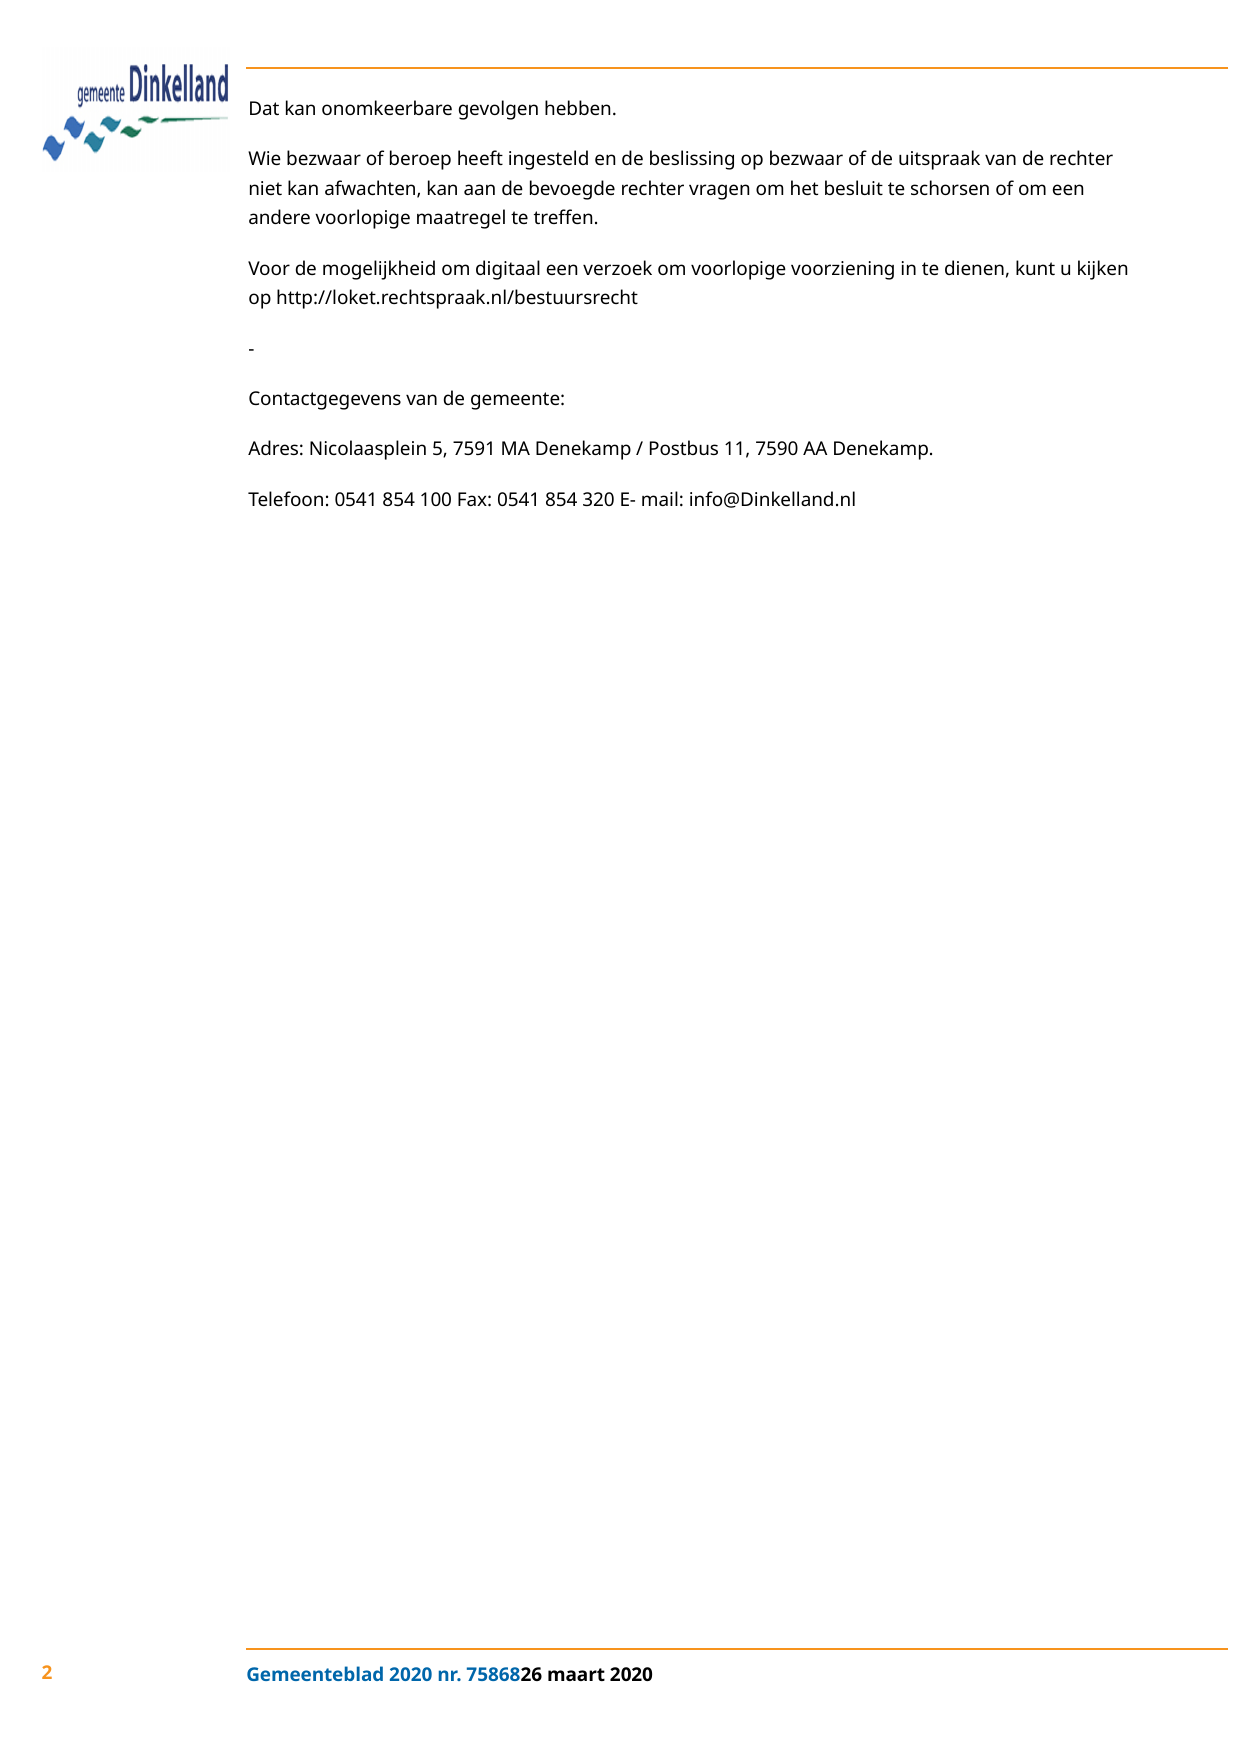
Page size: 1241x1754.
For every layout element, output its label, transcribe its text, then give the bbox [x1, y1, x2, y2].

text Telefoon: 0541 854 100 Fax: 0541 854 320 E- mail: info@Dinkelland.nl [248, 486, 1152, 512]
picture [41, 47, 231, 172]
text Voor de mogelijkheid om digitaal een verzoek om voorlopige voorziening in te dienen, kunt u kijken op http://loket.rechtspraak.nl/bestuursrecht [248, 255, 1152, 310]
text Contactgegevens van de gemeente: [248, 385, 1152, 411]
text Adres: Nicolaasplein 5, 7591 MA Denekamp / Postbus 11, 7590 AA Denekamp. [248, 436, 1152, 461]
text Wie bezwaar of beroep heeft ingesteld en de beslissing op bezwaar of de uitspraak van de rechter niet kan afwachten, kan aan de bevoegde rechter vragen om het besluit te schorsen of om een andere voorlopige maatregel te treffen. [248, 145, 1152, 230]
text - [248, 335, 1152, 361]
text Dat kan onomkeerbare gevolgen hebben. [248, 95, 1152, 121]
